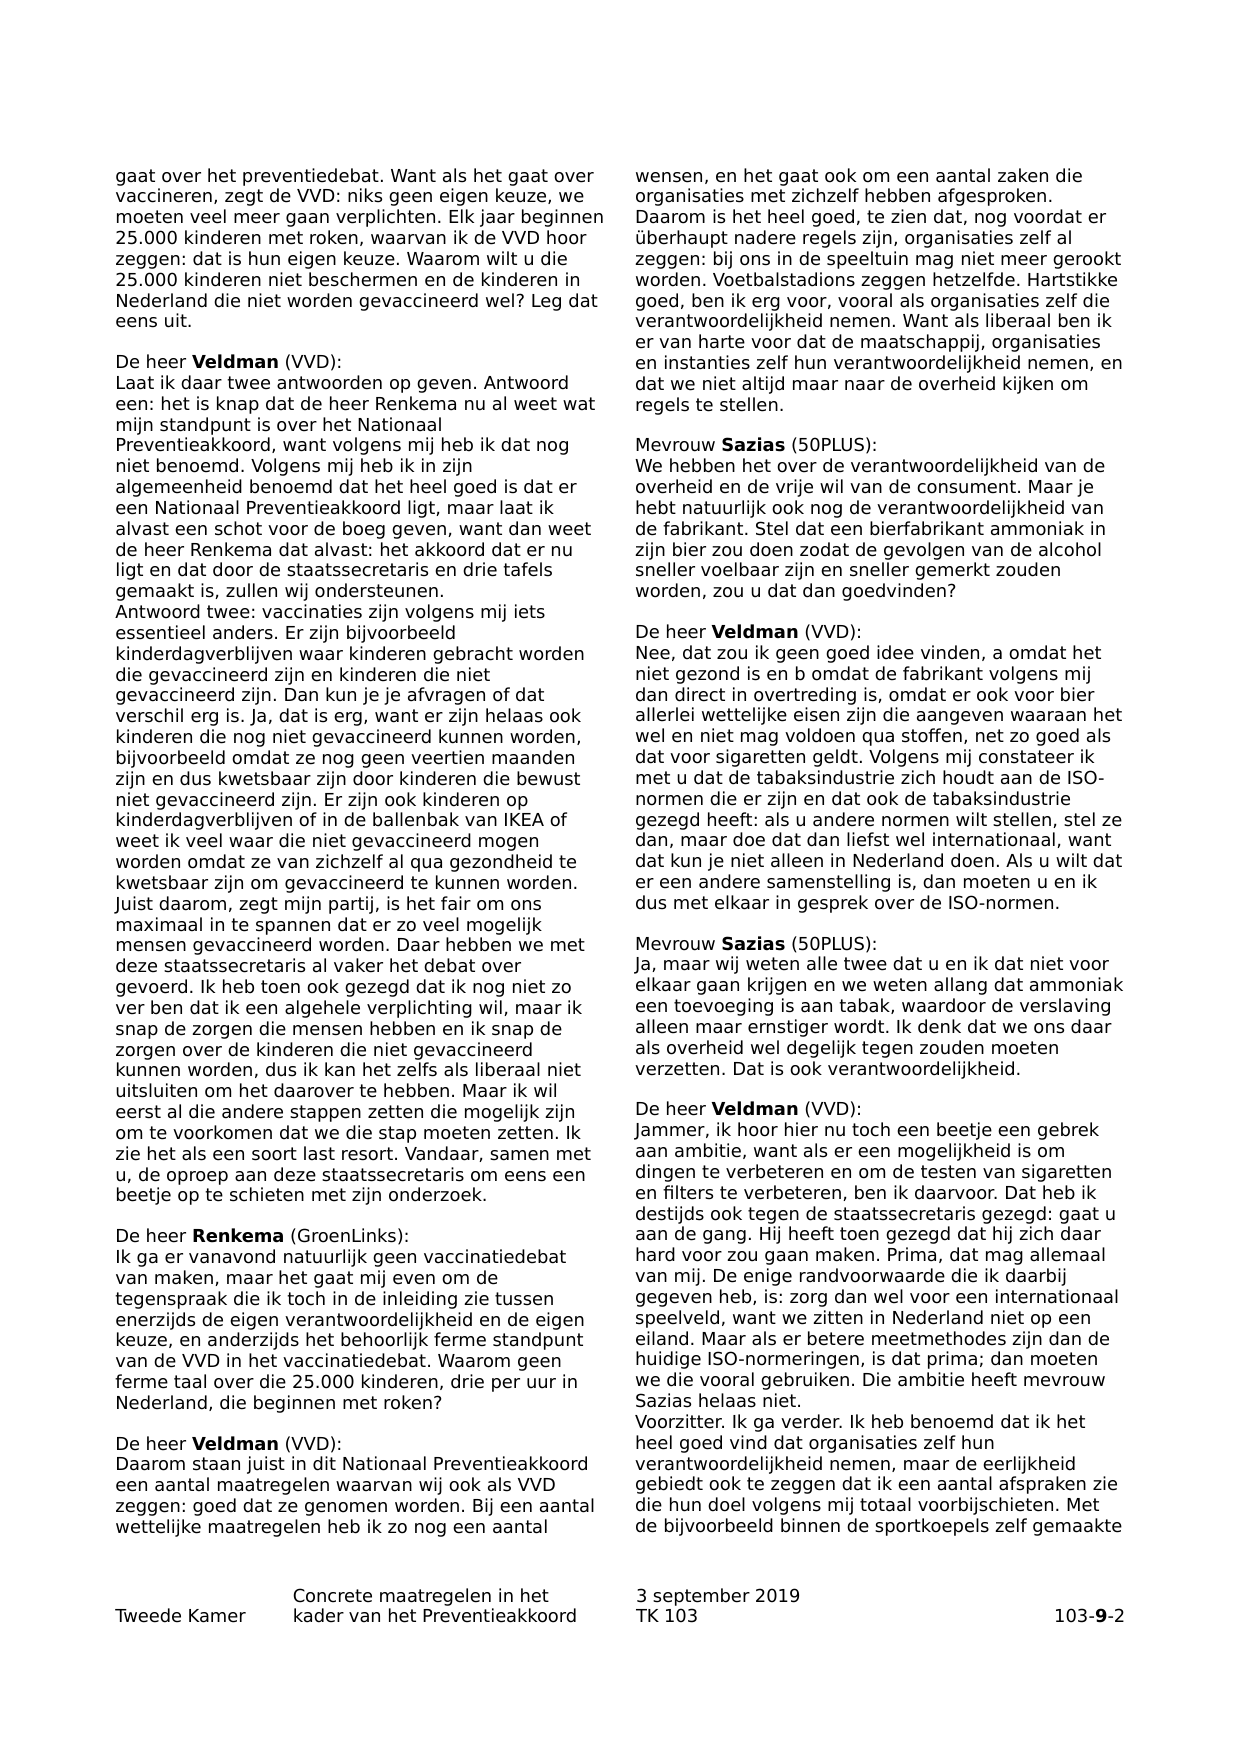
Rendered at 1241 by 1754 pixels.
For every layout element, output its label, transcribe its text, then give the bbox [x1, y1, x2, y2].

text De heer Veldman (VVD): [115, 352, 605, 373]
text Nee, dat zou ik geen goed idee vinden, a omdat het niet gezond is en b omdat de fabrikant volgens mij dan direct in overtreding is, omdat er ook voor bier allerlei wettelijke eisen zijn die aangeven waaraan het wel en niet mag voldoen qua stoffen, net zo goed als dat voor sigaretten geldt. Volgens mij constateer ik met u dat de tabaksindustrie zich houdt aan de ISO-normen die er zijn en dat ook de tabaksindustrie gezegd heeft: als u andere normen wilt stellen, stel ze dan, maar doe dat dan liefst wel internationaal, want dat kun je niet alleen in Nederland doen. Als u wilt dat er een andere samenstelling is, dan moeten u en ik dus met elkaar in gesprek over de ISO-normen. [635, 643, 1125, 913]
text De heer Veldman (VVD): [115, 1433, 605, 1454]
text Mevrouw Sazias (50PLUS): [635, 933, 1125, 954]
text gaat over het preventiedebat. Want als het gaat over vaccineren, zegt de VVD: niks geen eigen keuze, we moeten veel meer gaan verplichten. Elk jaar beginnen 25.000 kinderen met roken, waarvan ik de VVD hoor zeggen: dat is hun eigen keuze. Waarom wilt u die 25.000 kinderen niet beschermen en de kinderen in Nederland die niet worden gevaccineerd wel? Leg dat eens uit. [115, 165, 605, 332]
text Mevrouw Sazias (50PLUS): [635, 435, 1125, 456]
text De heer Veldman (VVD): [635, 622, 1125, 643]
text Daarom staan juist in dit Nationaal Preventieakkoord een aantal maatregelen waarvan wij ook als VVD zeggen: goed dat ze genomen worden. Bij een aantal wettelijke maatregelen heb ik zo nog een aantal [115, 1454, 605, 1537]
text Jammer, ik hoor hier nu toch een beetje een gebrek aan ambitie, want als er een mogelijkheid is om dingen te verbeteren en om de testen van sigaretten en filters te verbeteren, ben ik daarvoor. Dat heb ik destijds ook tegen de staatssecretaris gezegd: gaat u aan de gang. Hij heeft toen gezegd dat hij zich daar hard voor zou gaan maken. Prima, dat mag allemaal van mij. De enige randvoorwaarde die ik daarbij gegeven heb, is: zorg dan wel voor een internationaal speelveld, want we zitten in Nederland niet op een eiland. Maar als er betere meetmethodes zijn dan de huidige ISO-normeringen, is dat prima; dan moeten we die vooral gebruiken. Die ambitie heeft mevrouw Sazias helaas niet. [635, 1120, 1125, 1412]
text De heer Veldman (VVD): [635, 1099, 1125, 1120]
text wensen, en het gaat ook om een aantal zaken die organisaties met zichzelf hebben afgesproken. Daarom is het heel goed, te zien dat, nog voordat er überhaupt nadere regels zijn, organisaties zelf al zeggen: bij ons in de speeltuin mag niet meer gerookt worden. Voetbalstadions zeggen hetzelfde. Hartstikke goed, ben ik erg voor, vooral als organisaties zelf die verantwoordelijkheid nemen. Want als liberaal ben ik er van harte voor dat de maatschappij, organisaties en instanties zelf hun verantwoordelijkheid nemen, en dat we niet altijd maar naar de overheid kijken om regels te stellen. [635, 165, 1125, 415]
text Voorzitter. Ik ga verder. Ik heb benoemd dat ik het heel goed vind dat organisaties zelf hun verantwoordelijkheid nemen, maar de eerlijkheid gebiedt ook te zeggen dat ik een aantal afspraken zie die hun doel volgens mij totaal voorbijschieten. Met de bijvoorbeeld binnen de sportkoepels zelf gemaakte [635, 1412, 1125, 1537]
text Antwoord twee: vaccinaties zijn volgens mij iets essentieel anders. Er zijn bijvoorbeeld kinderdagverblijven waar kinderen gebracht worden die gevaccineerd zijn en kinderen die niet gevaccineerd zijn. Dan kun je je afvragen of dat verschil erg is. Ja, dat is erg, want er zijn helaas ook kinderen die nog niet gevaccineerd kunnen worden, bijvoorbeeld omdat ze nog geen veertien maanden zijn en dus kwetsbaar zijn door kinderen die bewust niet gevaccineerd zijn. Er zijn ook kinderen op kinderdagverblijven of in de ballenbak van IKEA of weet ik veel waar die niet gevaccineerd mogen worden omdat ze van zichzelf al qua gezondheid te kwetsbaar zijn om gevaccineerd te kunnen worden. Juist daarom, zegt mijn partij, is het fair om ons maximaal in te spannen dat er zo veel mogelijk mensen gevaccineerd worden. Daar hebben we met deze staatssecretaris al vaker het debat over gevoerd. Ik heb toen ook gezegd dat ik nog niet zo ver ben dat ik een algehele verplichting wil, maar ik snap de zorgen die mensen hebben en ik snap de zorgen over de kinderen die niet gevaccineerd kunnen worden, dus ik kan het zelfs als liberaal niet uitsluiten om het daarover te hebben. Maar ik wil eerst al die andere stappen zetten die mogelijk zijn om te voorkomen dat we die stap moeten zetten. Ik zie het als een soort last resort. Vandaar, samen met u, de oproep aan deze staatssecretaris om eens een beetje op te schieten met zijn onderzoek. [115, 602, 605, 1206]
text De heer Renkema (GroenLinks): [115, 1226, 605, 1247]
text We hebben het over de verantwoordelijkheid van de overheid en de vrije wil van de consument. Maar je hebt natuurlijk ook nog de verantwoordelijkheid van de fabrikant. Stel dat een bierfabrikant ammoniak in zijn bier zou doen zodat de gevolgen van de alcohol sneller voelbaar zijn en sneller gemerkt zouden worden, zou u dat dan goedvinden? [635, 456, 1125, 602]
text Ja, maar wij weten alle twee dat u en ik dat niet voor elkaar gaan krijgen en we weten allang dat ammoniak een toevoeging is aan tabak, waardoor de verslaving alleen maar ernstiger wordt. Ik denk dat we ons daar als overheid wel degelijk tegen zouden moeten verzetten. Dat is ook verantwoordelijkheid. [635, 954, 1125, 1079]
text Laat ik daar twee antwoorden op geven. Antwoord een: het is knap dat de heer Renkema nu al weet wat mijn standpunt is over het Nationaal Preventieakkoord, want volgens mij heb ik dat nog niet benoemd. Volgens mij heb ik in zijn algemeenheid benoemd dat het heel goed is dat er een Nationaal Preventieakkoord ligt, maar laat ik alvast een schot voor de boeg geven, want dan weet de heer Renkema dat alvast: het akkoord dat er nu ligt en dat door de staatssecretaris en drie tafels gemaakt is, zullen wij ondersteunen. [115, 373, 605, 602]
text Ik ga er vanavond natuurlijk geen vaccinatiedebat van maken, maar het gaat mij even om de tegenspraak die ik toch in de inleiding zie tussen enerzijds de eigen verantwoordelijkheid en de eigen keuze, en anderzijds het behoorlijk ferme standpunt van de VVD in het vaccinatiedebat. Waarom geen ferme taal over die 25.000 kinderen, drie per uur in Nederland, die beginnen met roken? [115, 1247, 605, 1413]
